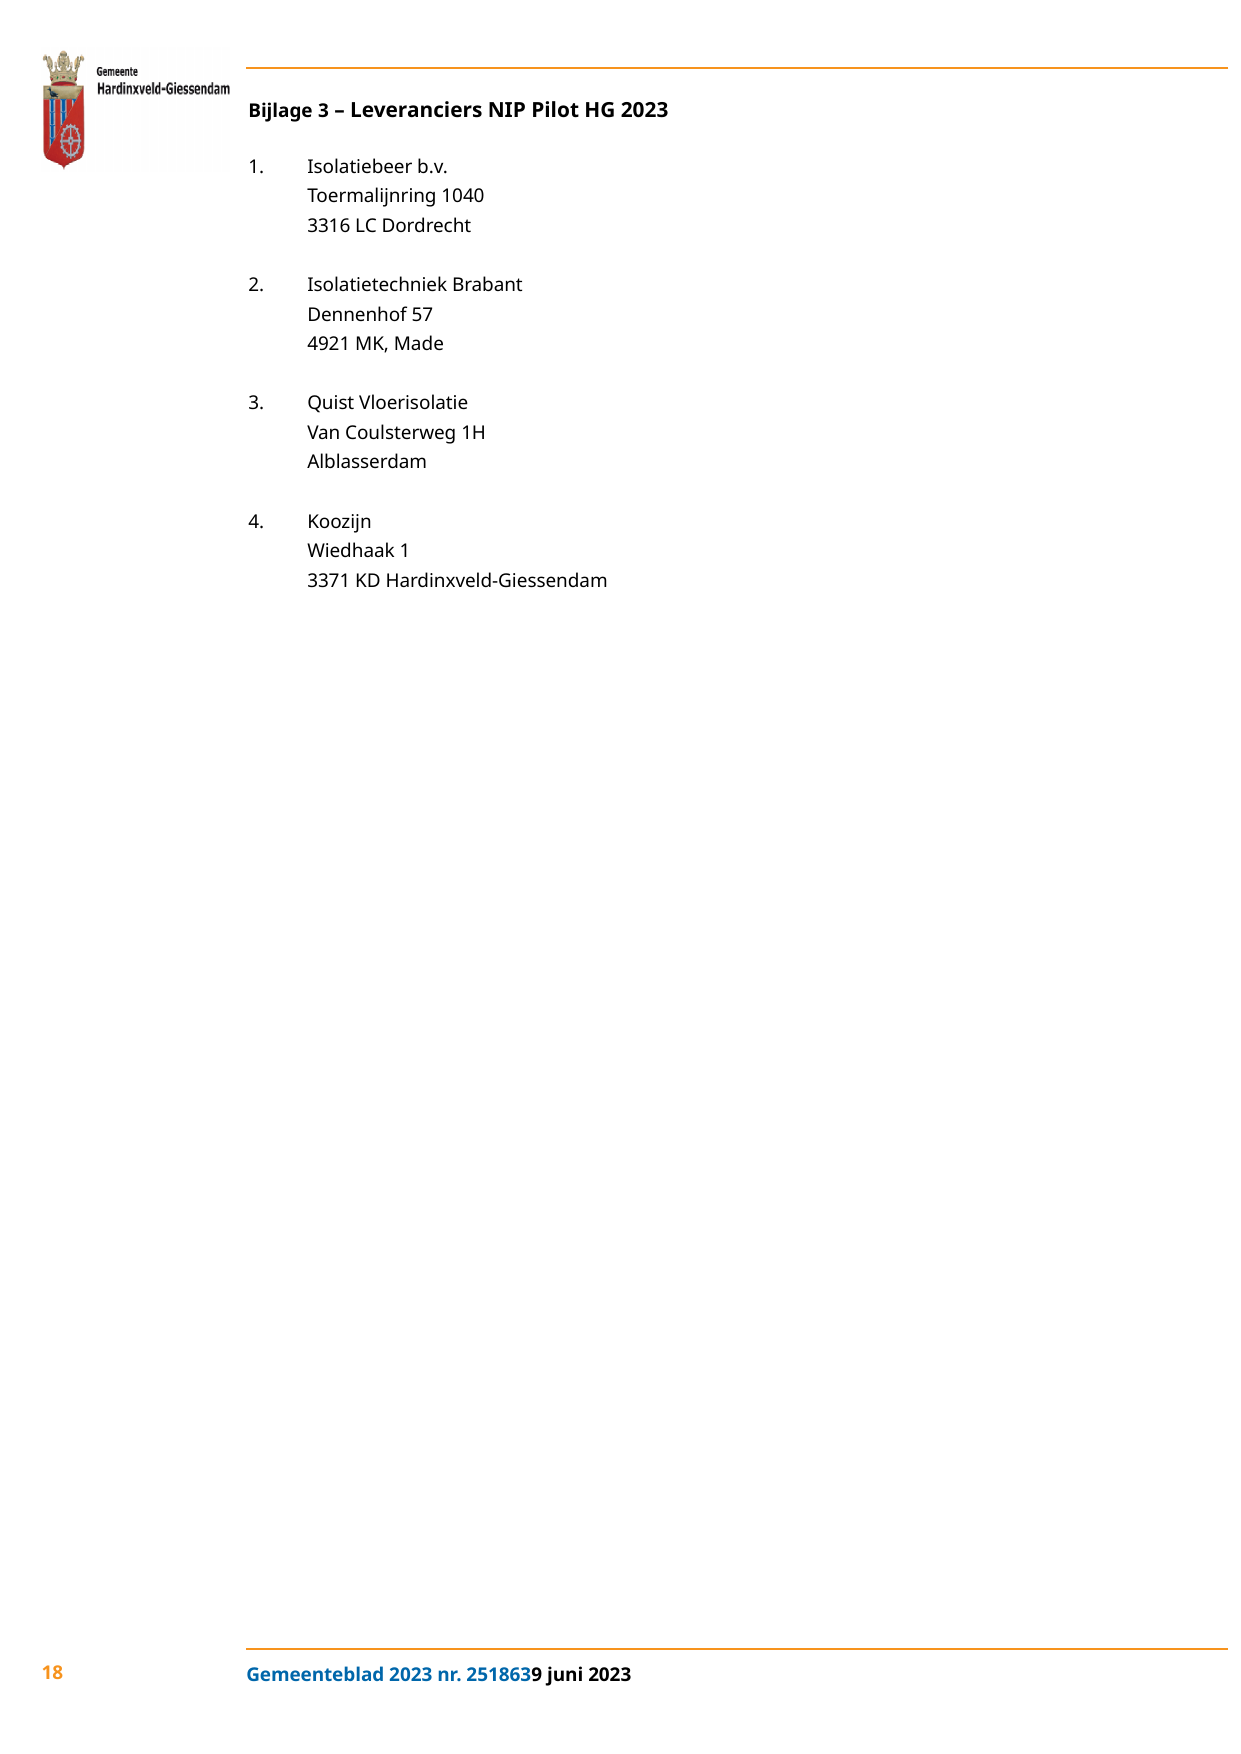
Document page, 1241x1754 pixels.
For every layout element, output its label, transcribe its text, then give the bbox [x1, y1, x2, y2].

text Bijlage 3 – Leveranciers NIP Pilot HG 2023 [248, 95, 1152, 123]
picture [41, 47, 231, 172]
list Isolatietechniek Brabant [248, 271, 1152, 297]
list Alblasserdam [248, 449, 1152, 474]
list Isolatiebeer b.v. [248, 153, 1152, 179]
list Quist Vloerisolatie [248, 389, 1152, 415]
list 3371 KD Hardinxveld-Giessendam [248, 567, 1152, 593]
list Koozijn [248, 508, 1152, 534]
list Wiedhaak 1 [248, 537, 1152, 563]
list Van Coulsterweg 1H [248, 419, 1152, 445]
list 3316 LC Dordrecht [248, 212, 1152, 238]
list Toermalijnring 1040 [248, 182, 1152, 208]
list Dennenhof 57 [248, 301, 1152, 327]
list 4921 MK, Made [248, 330, 1152, 356]
